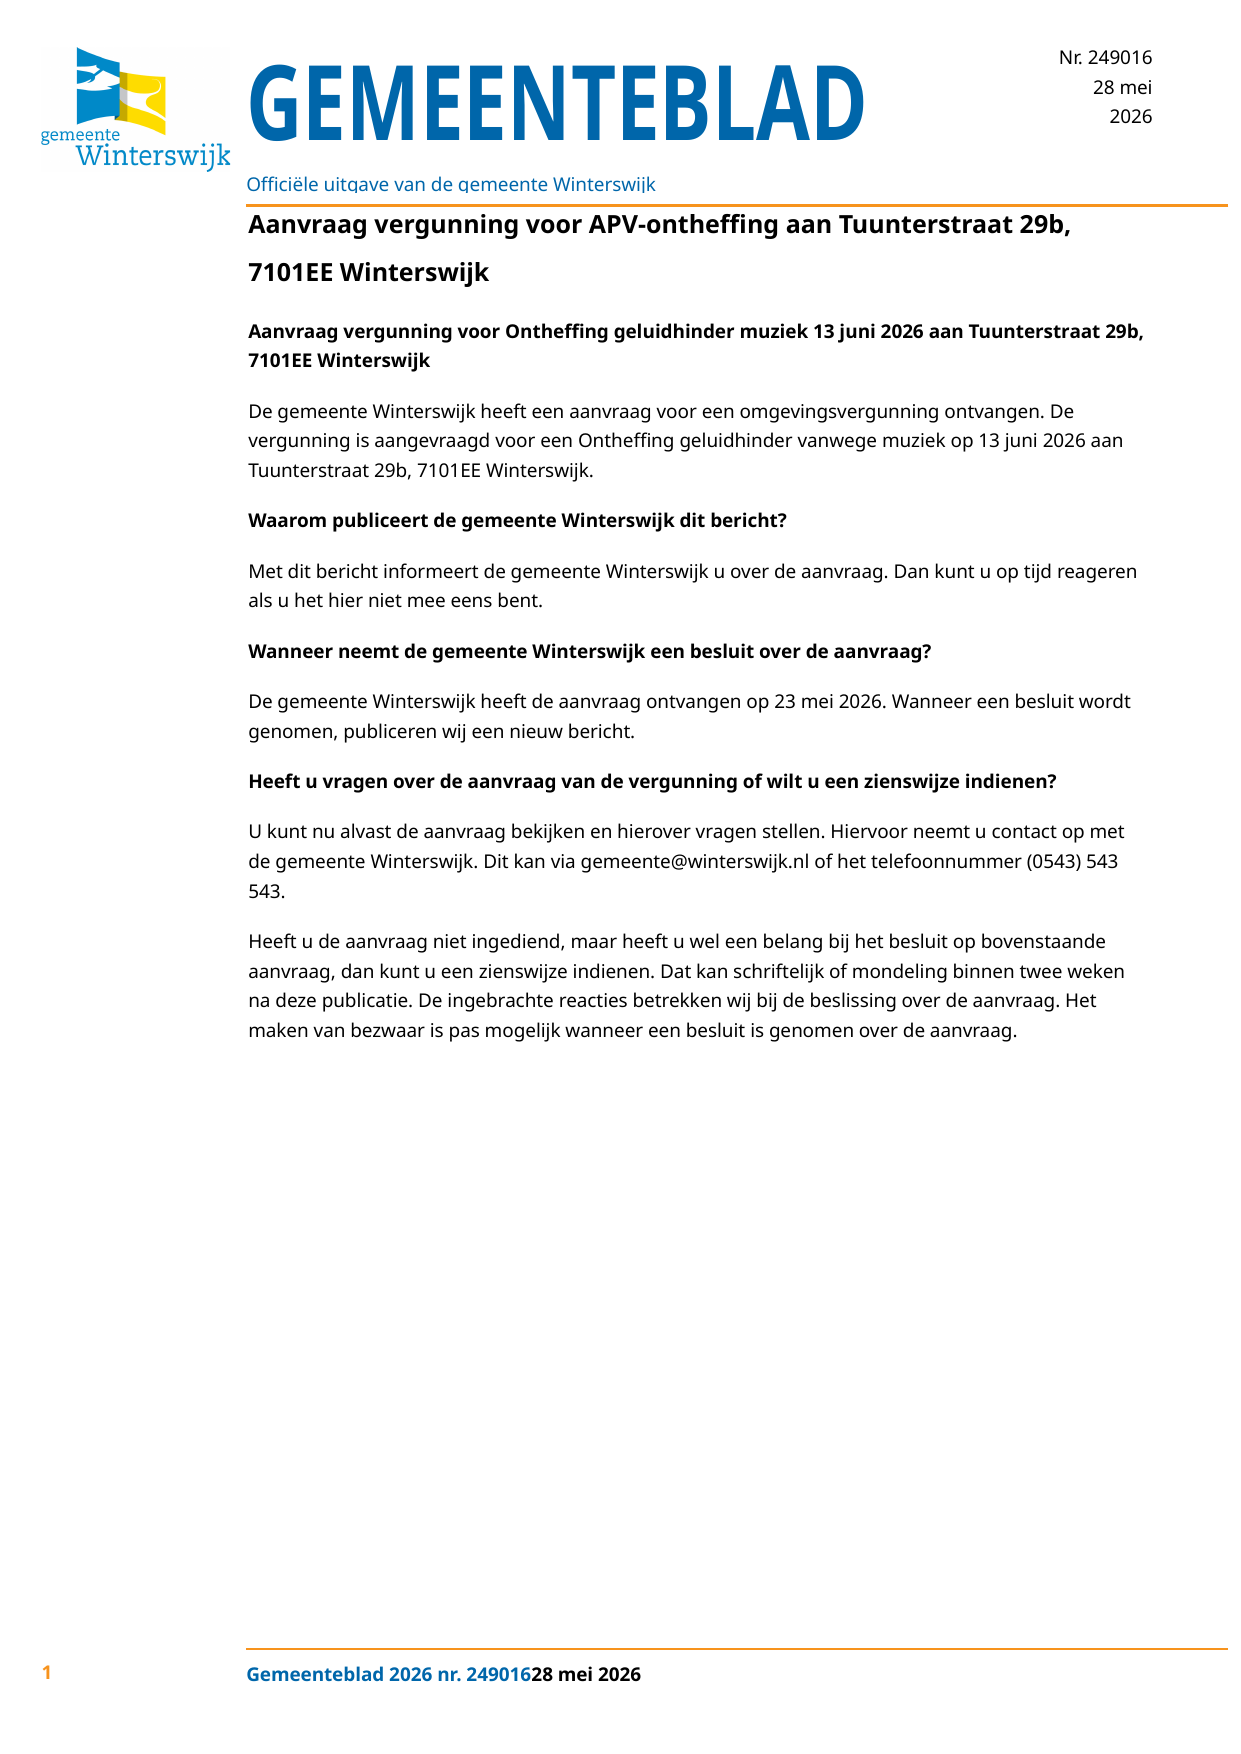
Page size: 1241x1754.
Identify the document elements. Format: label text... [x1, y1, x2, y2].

text Wanneer neemt de gemeente Winterswijk een besluit over de aanvraag? [248, 638, 1152, 664]
text Aanvraag vergunning voor APV-ontheffing aan Tuunterstraat 29b, 7101EE Winterswijk [248, 207, 1152, 288]
picture [225, 153, 231, 162]
text Met dit bericht informeert de gemeente Winterswijk u over de aanvraag. Dan kunt u op tijd reageren als u het hier niet mee eens bent. [248, 558, 1152, 613]
text De gemeente Winterswijk heeft de aanvraag ontvangen op 23 mei 2026. Wanneer een besluit wordt genomen, publiceren wij een nieuw bericht. [248, 688, 1152, 744]
text De gemeente Winterswijk heeft een aanvraag voor een omgevingsvergunning ontvangen. De vergunning is aangevraagd voor een Ontheffing geluidhinder vanwege muziek op 13 juni 2026 aan Tuunterstraat 29b, 7101EE Winterswijk. [248, 398, 1152, 483]
text Waarom publiceert de gemeente Winterswijk dit bericht? [248, 507, 1152, 533]
text Heeft u de aanvraag niet ingediend, maar heeft u wel een belang bij het besluit op bovenstaande aanvraag, dan kunt u een zienswijze indienen. Dat kan schriftelijk of mondeling binnen twee weken na deze publicatie. De ingebrachte reacties betrekken wij bij de beslissing over de aanvraag. Het maken van bezwaar is pas mogelijk wanneer een besluit is genomen over de aanvraag. [248, 928, 1152, 1043]
text Aanvraag vergunning voor Ontheffing geluidhinder muziek 13 juni 2026 aan Tuunterstraat 29b, 7101EE Winterswijk [248, 318, 1152, 373]
text Heeft u vragen over de aanvraag van de vergunning of wilt u een zienswijze indienen? [248, 768, 1152, 794]
text U kunt nu alvast de aanvraag bekijken en hierover vragen stellen. Hiervoor neemt u contact op met de gemeente Winterswijk. Dit kan via gemeente@winterswijk.nl of het telefoonnummer (0543) 543 543. [248, 819, 1152, 904]
picture [41, 47, 231, 172]
